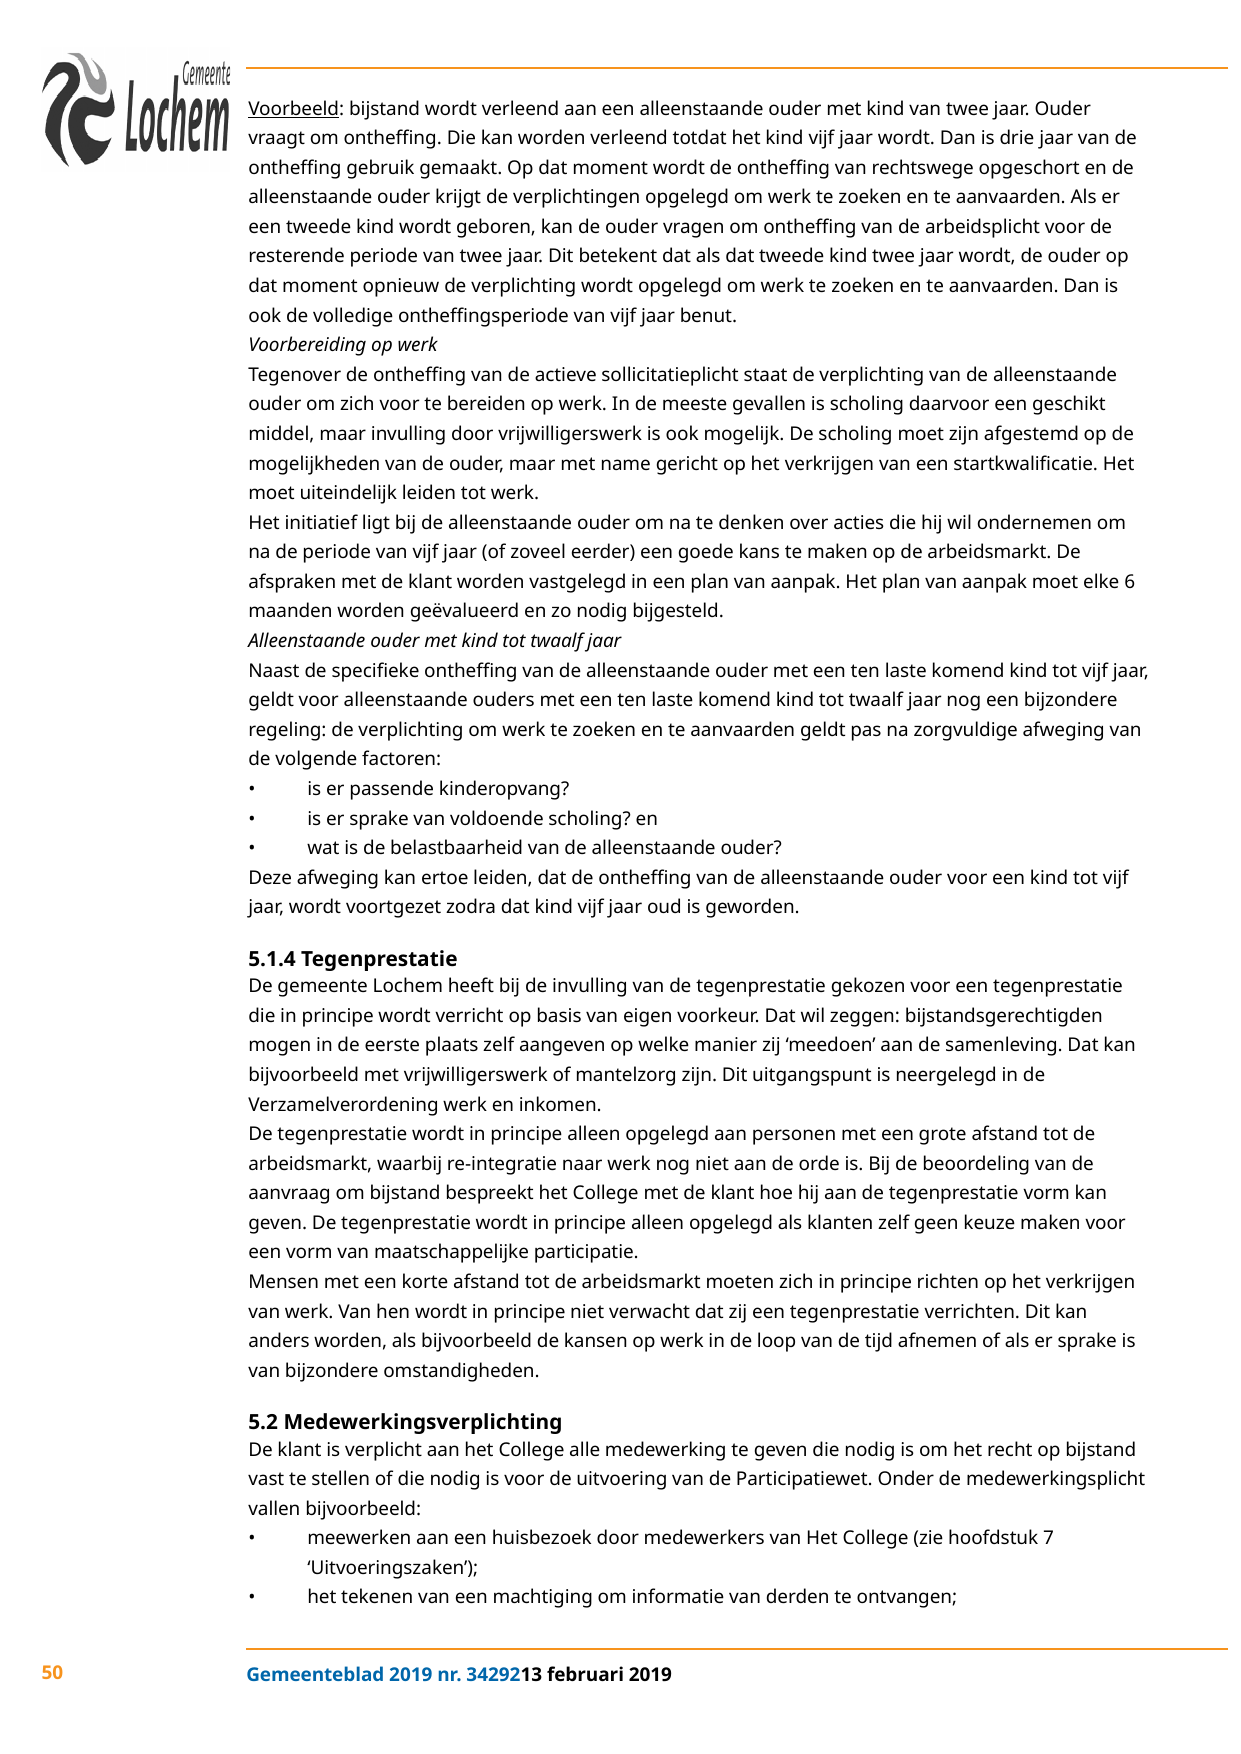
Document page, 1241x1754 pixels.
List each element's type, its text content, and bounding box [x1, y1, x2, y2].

text De klant is verplicht aan het College alle medewerking te geven die nodig is om het recht op bijstand vast te stellen of die nodig is voor de uitvoering van de Participatiewet. Onder de medewerkingsplicht vallen bijvoorbeeld: [248, 1436, 1152, 1521]
text Naast de specifieke ontheffing van de alleenstaande ouder met een ten laste komend kind tot vijf jaar, geldt voor alleenstaande ouders met een ten laste komend kind tot twaalf jaar nog een bijzondere regeling: de verplichting om werk te zoeken en te aanvaarden geldt pas na zorgvuldige afweging van de volgende factoren: [248, 657, 1152, 771]
text De gemeente Lochem heeft bij de invulling van de tegenprestatie gekozen voor een tegenprestatie die in principe wordt verricht op basis van eigen voorkeur. Dat wil zeggen: bijstandsgerechtigden mogen in de eerste plaats zelf aangeven op welke manier zij ‘meedoen’ aan de samenleving. Dat kan bijvoorbeeld met vrijwilligerswerk of mantelzorg zijn. Dit uitgangspunt is neergelegd in de Verzamelverordening werk en inkomen. [248, 972, 1152, 1116]
text De tegenprestatie wordt in principe alleen opgelegd aan personen met een grote afstand tot de arbeidsmarkt, waarbij re-integratie naar werk nog niet aan de orde is. Bij de beoordeling van de aanvraag om bijstand bespreekt het College met de klant hoe hij aan de tegenprestatie vorm kan geven. De tegenprestatie wordt in principe alleen opgelegd als klanten zelf geen keuze maken voor een vorm van maatschappelijke participatie. [248, 1120, 1152, 1264]
text Voorbeeld: bijstand wordt verleend aan een alleenstaande ouder met kind van twee jaar. Ouder vraagt om ontheffing. Die kan worden verleend totdat het kind vijf jaar wordt. Dan is drie jaar van de ontheffing gebruik gemaakt. Op dat moment wordt de ontheffing van rechtswege opgeschort en de alleenstaande ouder krijgt de verplichtingen opgelegd om werk te zoeken en te aanvaarden. Als er een tweede kind wordt geboren, kan de ouder vragen om ontheffing van de arbeidsplicht voor de resterende periode van twee jaar. Dit betekent dat als dat tweede kind twee jaar wordt, de ouder op dat moment opnieuw de verplichting wordt opgelegd om werk te zoeken en te aanvaarden. Dan is ook de volledige ontheffingsperiode van vijf jaar benut. [248, 95, 1152, 328]
list is er passende kinderopvang? [248, 775, 1152, 801]
text Tegenover de ontheffing van de actieve sollicitatieplicht staat de verplichting van de alleenstaande ouder om zich voor te bereiden op werk. In de meeste gevallen is scholing daarvoor een geschikt middel, maar invulling door vrijwilligerswerk is ook mogelijk. De scholing moet zijn afgestemd op de mogelijkheden van de ouder, maar met name gericht op het verkrijgen van een startkwalificatie. Het moet uiteindelijk leiden tot werk. [248, 361, 1152, 505]
list is er sprake van voldoende scholing? en [248, 805, 1152, 831]
picture [41, 47, 231, 172]
text Voorbereiding op werk [248, 331, 1152, 357]
text Deze afweging kan ertoe leiden, dat de ontheffing van de alleenstaande ouder voor een kind tot vijf jaar, wordt voortgezet zodra dat kind vijf jaar oud is geworden. [248, 864, 1152, 919]
list wat is de belastbaarheid van de alleenstaande ouder? [248, 834, 1152, 860]
list meewerken aan een huisbezoek door medewerkers van Het College (zie hoofdstuk 7 ‘Uitvoeringszaken’); [248, 1524, 1152, 1580]
text 5.2 Medewerkingsverplichting [248, 1407, 1152, 1436]
text Het initiatief ligt bij de alleenstaande ouder om na te denken over acties die hij wil ondernemen om na de periode van vijf jaar (of zoveel eerder) een goede kans te maken op de arbeidsmarkt. De afspraken met de klant worden vastgelegd in een plan van aanpak. Het plan van aanpak moet elke 6 maanden worden geëvalueerd en zo nodig bijgesteld. [248, 509, 1152, 623]
text 5.1.4 Tegenprestatie [248, 944, 1152, 972]
text Mensen met een korte afstand tot de arbeidsmarkt moeten zich in principe richten op het verkrijgen van werk. Van hen wordt in principe niet verwacht dat zij een tegenprestatie verrichten. Dit kan anders worden, als bijvoorbeeld de kansen op werk in de loop van de tijd afnemen of als er sprake is van bijzondere omstandigheden. [248, 1268, 1152, 1383]
list het tekenen van een machtiging om informatie van derden te ontvangen; [248, 1584, 1152, 1609]
text Alleenstaande ouder met kind tot twaalf jaar [248, 627, 1152, 653]
